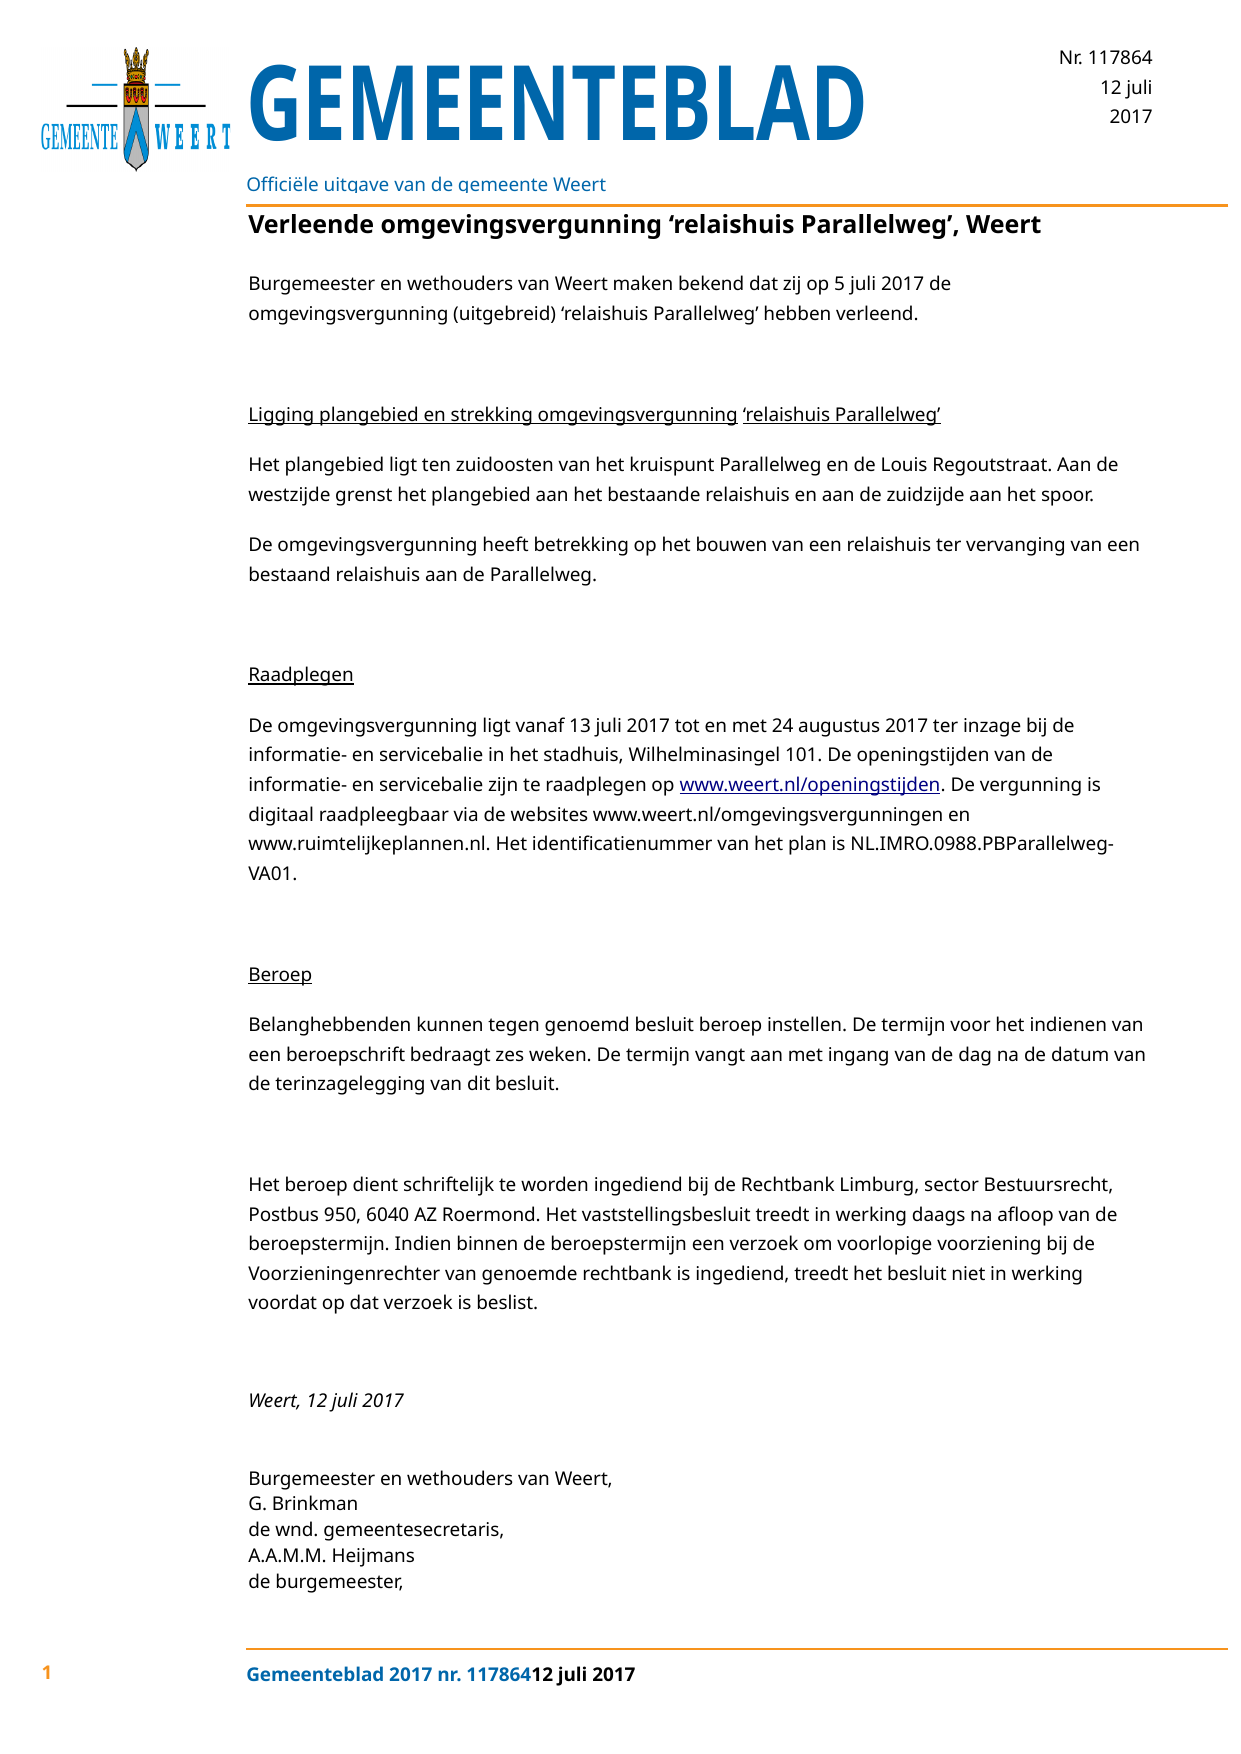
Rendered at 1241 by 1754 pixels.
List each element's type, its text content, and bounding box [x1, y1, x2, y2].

text A.A.M.M. Heijmans [248, 1542, 1152, 1568]
text Ligging plangebied en strekking omgevingsvergunning ‘relaishuis Parallelweg’ [248, 401, 1152, 426]
text De omgevingsvergunning ligt vanaf 13 juli 2017 tot en met 24 augustus 2017 ter inzage bij de informatie- en servicebalie in het stadhuis, Wilhelminasingel 101. De openingstijden van de informatie- en servicebalie zijn te raadplegen op www.weert.nl/openingstijden. De vergunning is digitaal raadpleegbaar via de websites www.weert.nl/omgevingsvergunningen en www.ruimtelijkeplannen.nl. Het identificatienummer van het plan is NL.IMRO.0988.PBParallelweg-VA01. [248, 712, 1152, 886]
text Belanghebbenden kunnen tegen genoemd besluit beroep instellen. De termijn voor het indienen van een beroepschrift bedraagt zes weken. De termijn vangt aan met ingang van de dag na de datum van de terinzagelegging van dit besluit. [248, 1011, 1152, 1096]
text Burgemeester en wethouders van Weert, [248, 1465, 1152, 1491]
text Raadplegen [248, 662, 1152, 687]
text De omgevingsvergunning heeft betrekking op het bouwen van een relaishuis ter vervanging van een bestaand relaishuis aan de Parallelweg. [248, 531, 1152, 586]
text Beroep [248, 961, 1152, 986]
text Het beroep dient schriftelijk te worden ingediend bij de Rechtbank Limburg, sector Bestuursrecht, Post­bus 950, 6040 AZ Roermond. Het vaststellingsbesluit treedt in werking daags na afloop van de beroepstermijn. Indien binnen de beroepstermijn een verzoek om voorlopige voorziening bij de Voorzieningenrechter van genoemde rechtbank is ingediend, treedt het besluit niet in werking voordat op dat verzoek is beslist. [248, 1171, 1152, 1315]
text Verleende omgevingsvergunning ‘relaishuis Parallelweg’, Weert [248, 207, 1152, 241]
text Het plangebied ligt ten zuidoosten van het kruispunt Parallelweg en de Louis Regoutstraat. Aan de westzijde grenst het plangebied aan het bestaande relaishuis en aan de zuidzijde aan het spoor. [248, 451, 1152, 506]
picture [41, 47, 231, 172]
text G. Brinkman [248, 1491, 1152, 1516]
text de burgemeester, [248, 1568, 1152, 1593]
text Burgemeester en wethouders van Weert maken bekend dat zij op 5 juli 2017 de omgevingsvergunning (uitgebreid) ‘relaishuis Parallelweg’ hebben verleend. [248, 270, 1152, 326]
text Weert, 12 juli 2017 [248, 1388, 1152, 1413]
text de wnd. gemeentesecretaris, [248, 1516, 1152, 1542]
